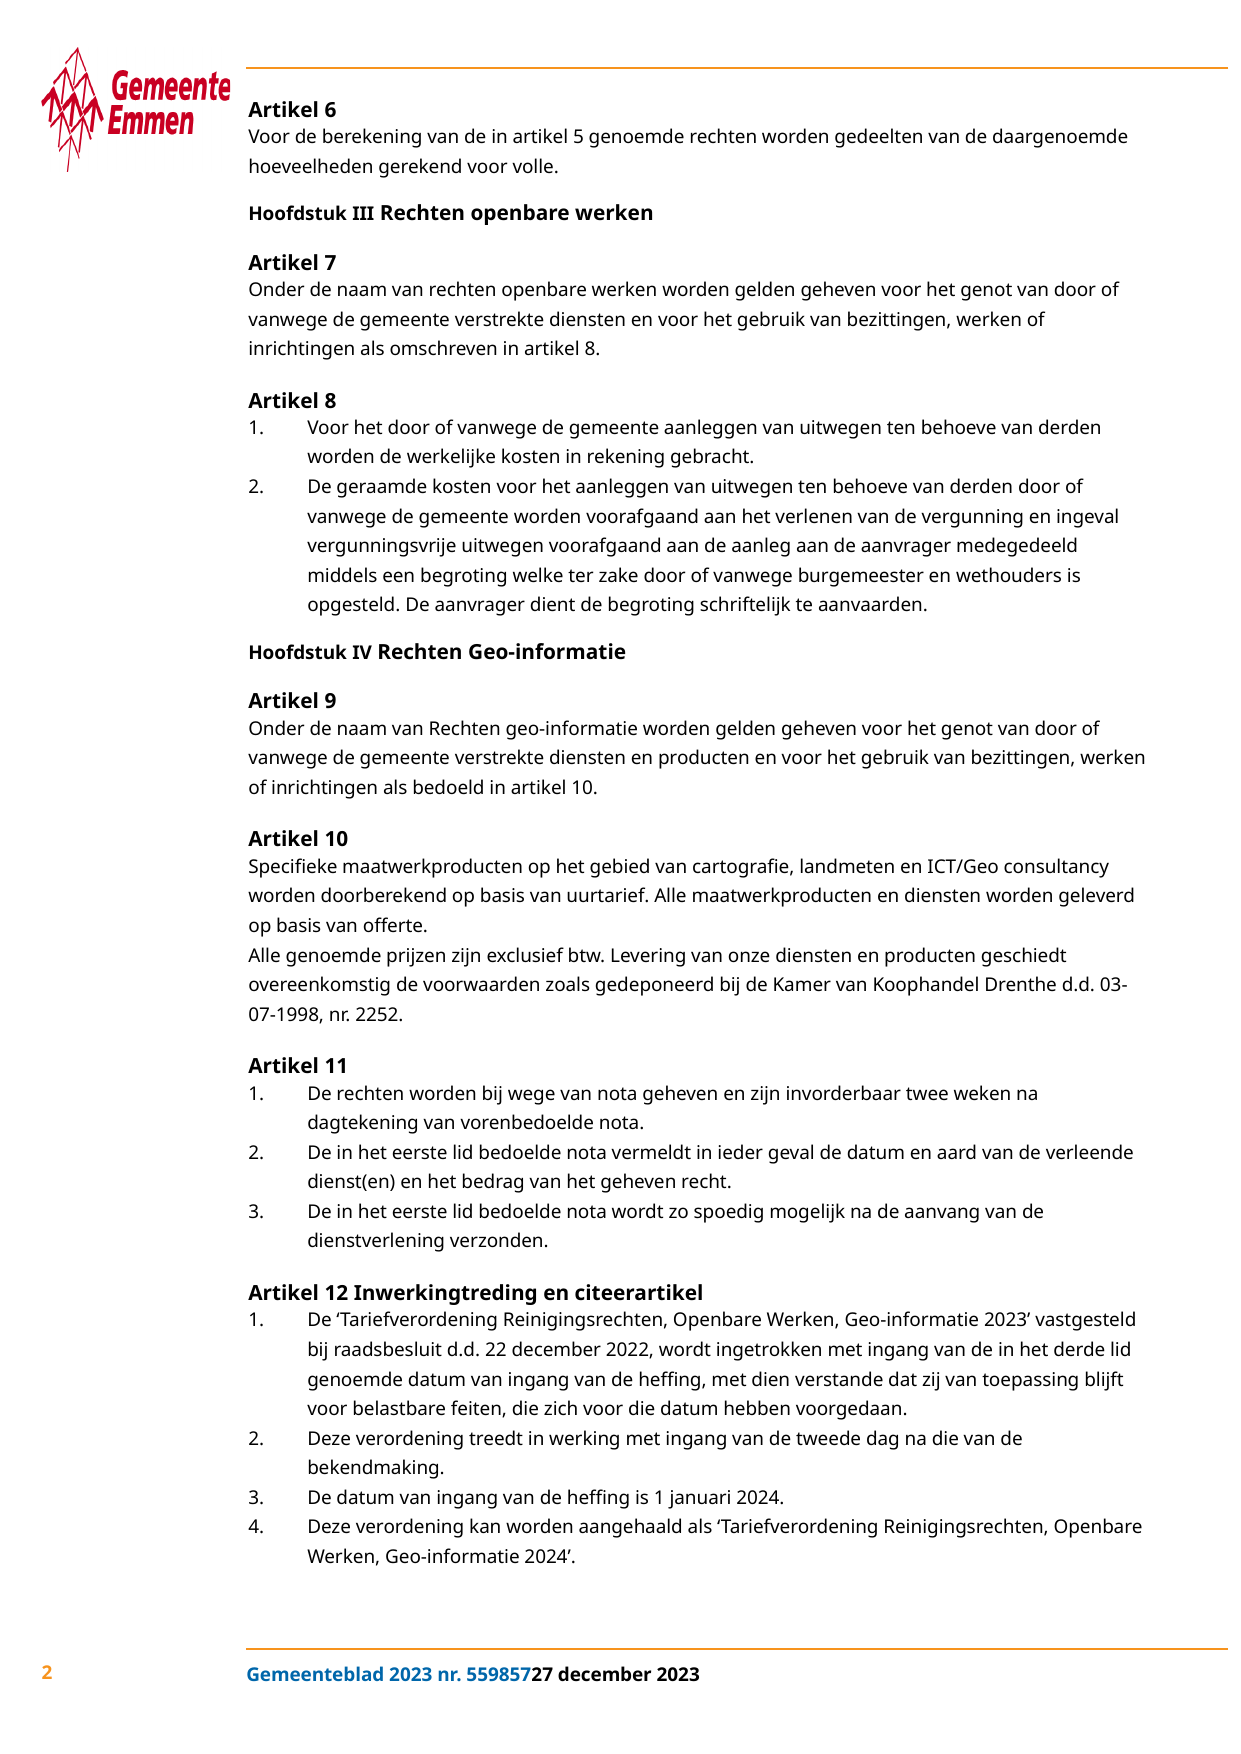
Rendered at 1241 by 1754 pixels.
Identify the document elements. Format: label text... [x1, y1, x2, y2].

text Artikel 7 [248, 248, 1152, 276]
list Deze verordening treedt in werking met ingang van de tweede dag na die van de bekendmaking. [248, 1425, 1152, 1480]
list De rechten worden bij wege van nota geheven en zijn invorderbaar twee weken na dagtekening van vorenbedoelde nota. [248, 1080, 1152, 1135]
text Hoofdstuk III Rechten openbare werken [248, 198, 1152, 227]
text Artikel 12 Inwerkingtreding en citeerartikel [248, 1278, 1152, 1307]
text Artikel 8 [248, 386, 1152, 414]
text Hoofdstuk IV Rechten Geo-informatie [248, 637, 1152, 666]
text Alle genoemde prijzen zijn exclusief btw. Levering van onze diensten en producten geschiedt overeenkomstig de voorwaarden zoals gedeponeerd bij de Kamer van Koophandel Drenthe d.d. 03-07-1998, nr. 2252. [248, 942, 1152, 1027]
list Voor het door of vanwege de gemeente aanleggen van uitwegen ten behoeve van derden worden de werkelijke kosten in rekening gebracht. [248, 414, 1152, 469]
list De in het eerste lid bedoelde nota vermeldt in ieder geval de datum en aard van de verleende dienst(en) en het bedrag van het geheven recht. [248, 1139, 1152, 1194]
text Artikel 10 [248, 824, 1152, 853]
list De geraamde kosten voor het aanleggen van uitwegen ten behoeve van derden door of vanwege de gemeente worden voorafgaand aan het verlenen van de vergunning en ingeval vergunningsvrije uitwegen voorafgaand aan de aanleg aan de aanvrager medegedeeld middels een begroting welke ter zake door of vanwege burgemeester en wethouders is opgesteld. De aanvrager dient de begroting schriftelijk te aanvaarden. [248, 473, 1152, 617]
list De datum van ingang van de heffing is 1 januari 2024. [248, 1484, 1152, 1510]
list Deze verordening kan worden aangehaald als ‘Tariefverordening Reinigingsrechten, Openbare Werken, Geo-informatie 2024’. [248, 1514, 1152, 1569]
list De in het eerste lid bedoelde nota wordt zo spoedig mogelijk na de aanvang van de dienstverlening verzonden. [248, 1198, 1152, 1253]
picture [41, 47, 231, 172]
text Onder de naam van Rechten geo-informatie worden gelden geheven voor het genot van door of vanwege de gemeente verstrekte diensten en producten en voor het gebruik van bezittingen, werken of inrichtingen als bedoeld in artikel 10. [248, 715, 1152, 800]
text Onder de naam van rechten openbare werken worden gelden geheven voor het genot van door of vanwege de gemeente verstrekte diensten en voor het gebruik van bezittingen, werken of inrichtingen als omschreven in artikel 8. [248, 276, 1152, 361]
text Artikel 6 [248, 95, 1152, 123]
text Artikel 9 [248, 687, 1152, 715]
text Artikel 11 [248, 1051, 1152, 1080]
text Voor de berekening van de in artikel 5 genoemde rechten worden gedeelten van de daargenoemde hoeveelheden gerekend voor volle. [248, 123, 1152, 178]
list De ‘Tariefverordening Reinigingsrechten, Openbare Werken, Geo-informatie 2023’ vastgesteld bij raadsbesluit d.d. 22 december 2022, wordt ingetrokken met ingang van de in het derde lid genoemde datum van ingang van de heffing, met dien verstande dat zij van toepassing blijft voor belastbare feiten, die zich voor die datum hebben voorgedaan. [248, 1307, 1152, 1421]
text Specifieke maatwerkproducten op het gebied van cartografie, landmeten en ICT/Geo consultancy worden doorberekend op basis van uurtarief. Alle maatwerkproducten en diensten worden geleverd op basis van offerte. [248, 853, 1152, 938]
